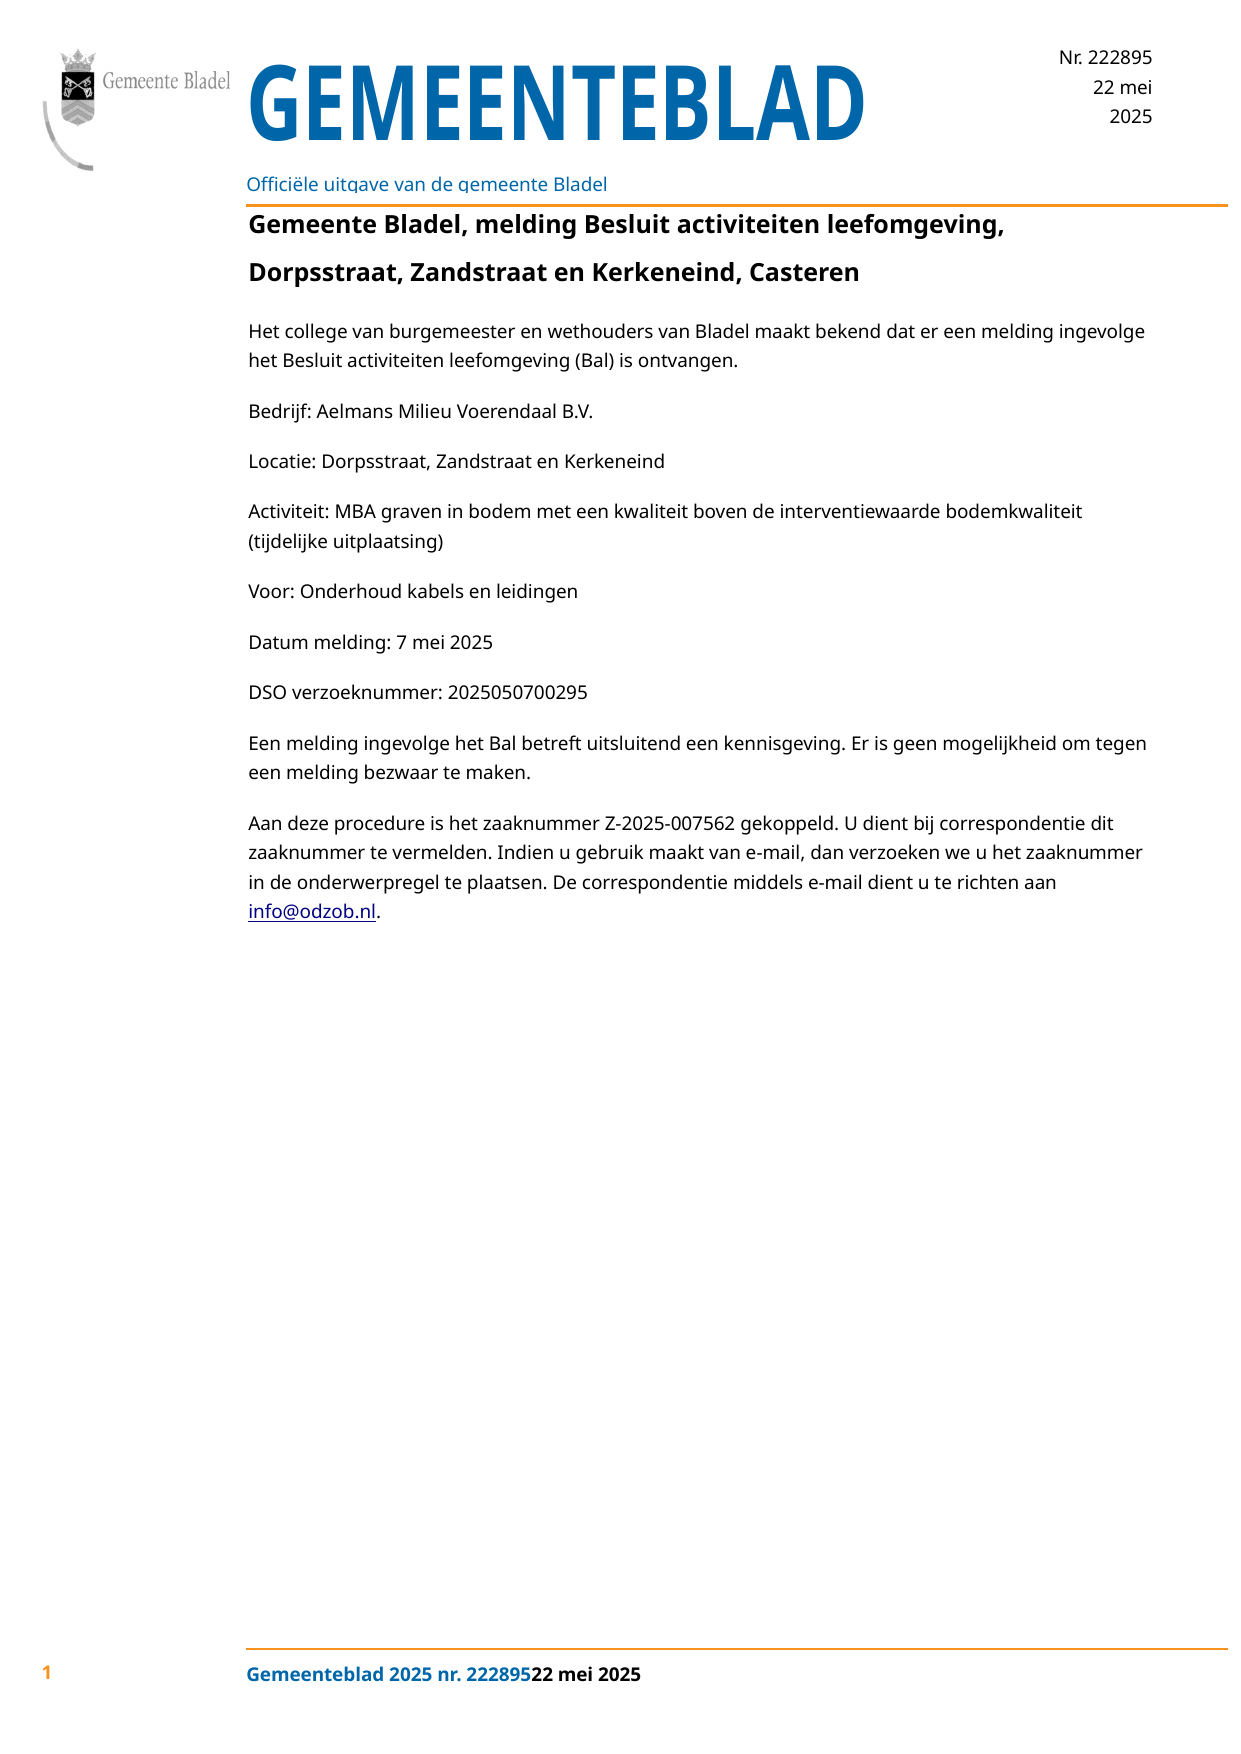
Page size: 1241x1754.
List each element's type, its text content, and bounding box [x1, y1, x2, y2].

picture [41, 47, 231, 172]
text Gemeente Bladel, melding Besluit activiteiten leefomgeving, Dorpsstraat, Zandstraat en Kerkeneind, Casteren [248, 207, 1152, 288]
text Bedrijf: Aelmans Milieu Voerendaal B.V. [248, 398, 1152, 424]
text Activiteit: MBA graven in bodem met een kwaliteit boven de interventiewaarde bodemkwaliteit (tijdelijke uitplaatsing) [248, 499, 1152, 554]
text Een melding ingevolge het Bal betreft uitsluitend een kennisgeving. Er is geen mogelijkheid om tegen een melding bezwaar te maken. [248, 730, 1152, 785]
text DSO verzoeknummer: 2025050700295 [248, 679, 1152, 705]
text Datum melding: 7 mei 2025 [248, 629, 1152, 655]
text Locatie: Dorpsstraat, Zandstraat en Kerkeneind [248, 448, 1152, 474]
text Het college van burgemeester en wethouders van Bladel maakt bekend dat er een melding ingevolge het Besluit activiteiten leefomgeving (Bal) is ontvangen. [248, 318, 1152, 373]
text Aan deze procedure is het zaaknummer Z-2025-007562 gekoppeld. U dient bij correspondentie dit zaaknummer te vermelden. Indien u gebruik maakt van e-mail, dan verzoeken we u het zaaknummer in de onderwerpregel te plaatsen. De correspondentie middels e-mail dient u te richten aan info@odzob.nl. [248, 810, 1152, 924]
text Voor: Onderhoud kabels en leidingen [248, 579, 1152, 604]
